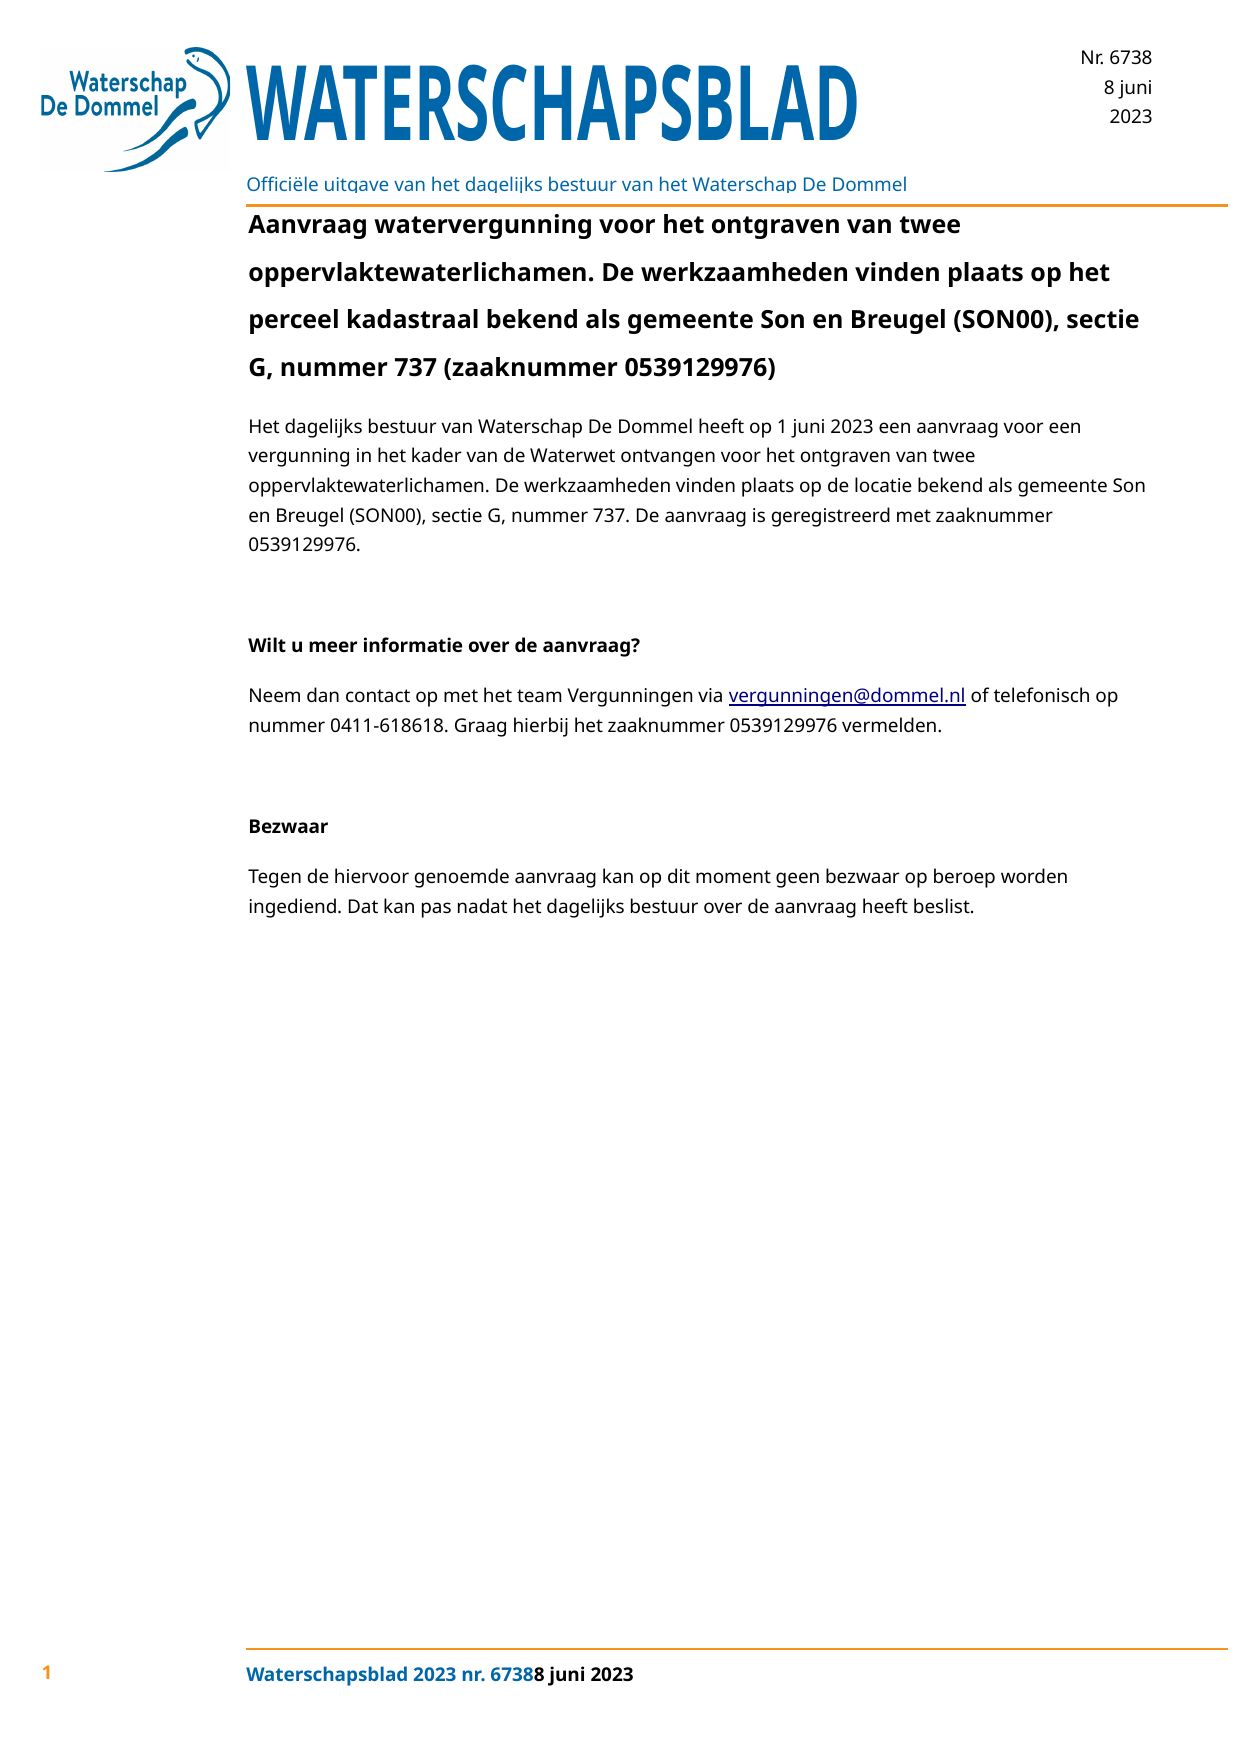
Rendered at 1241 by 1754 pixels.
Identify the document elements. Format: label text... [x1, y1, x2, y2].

picture [204, 47, 231, 76]
picture [41, 47, 231, 172]
text Aanvraag watervergunning voor het ontgraven van twee oppervlaktewaterlichamen. De werkzaamheden vinden plaats op het perceel kadastraal bekend als gemeente Son en Breugel (SON00), sectie G, nummer 737 (zaaknummer 0539129976) [248, 207, 1152, 384]
text Het dagelijks bestuur van Waterschap De Dommel heeft op 1 juni 2023 een aanvraag voor een vergunning in het kader van de Waterwet ontvangen voor het ontgraven van twee oppervlaktewaterlichamen. De werkzaamheden vinden plaats op de locatie bekend als gemeente Son en Breugel (SON00), sectie G, nummer 737. De aanvraag is geregistreerd met zaaknummer 0539129976. [248, 413, 1152, 557]
text Wilt u meer informatie over de aanvraag? [248, 632, 1152, 658]
text Bezwaar [248, 813, 1152, 839]
text Neem dan contact op met het team Vergunningen via vergunningen@dommel.nl of telefonisch op nummer 0411-618618. Graag hierbij het zaaknummer 0539129976 vermelden. [248, 683, 1152, 738]
picture [198, 118, 210, 131]
picture [45, 99, 51, 111]
text Tegen de hiervoor genoemde aanvraag kan op dit moment geen bezwaar op beroep worden ingediend. Dat kan pas nadat het dagelijks bestuur over de aanvraag heeft beslist. [248, 863, 1152, 919]
